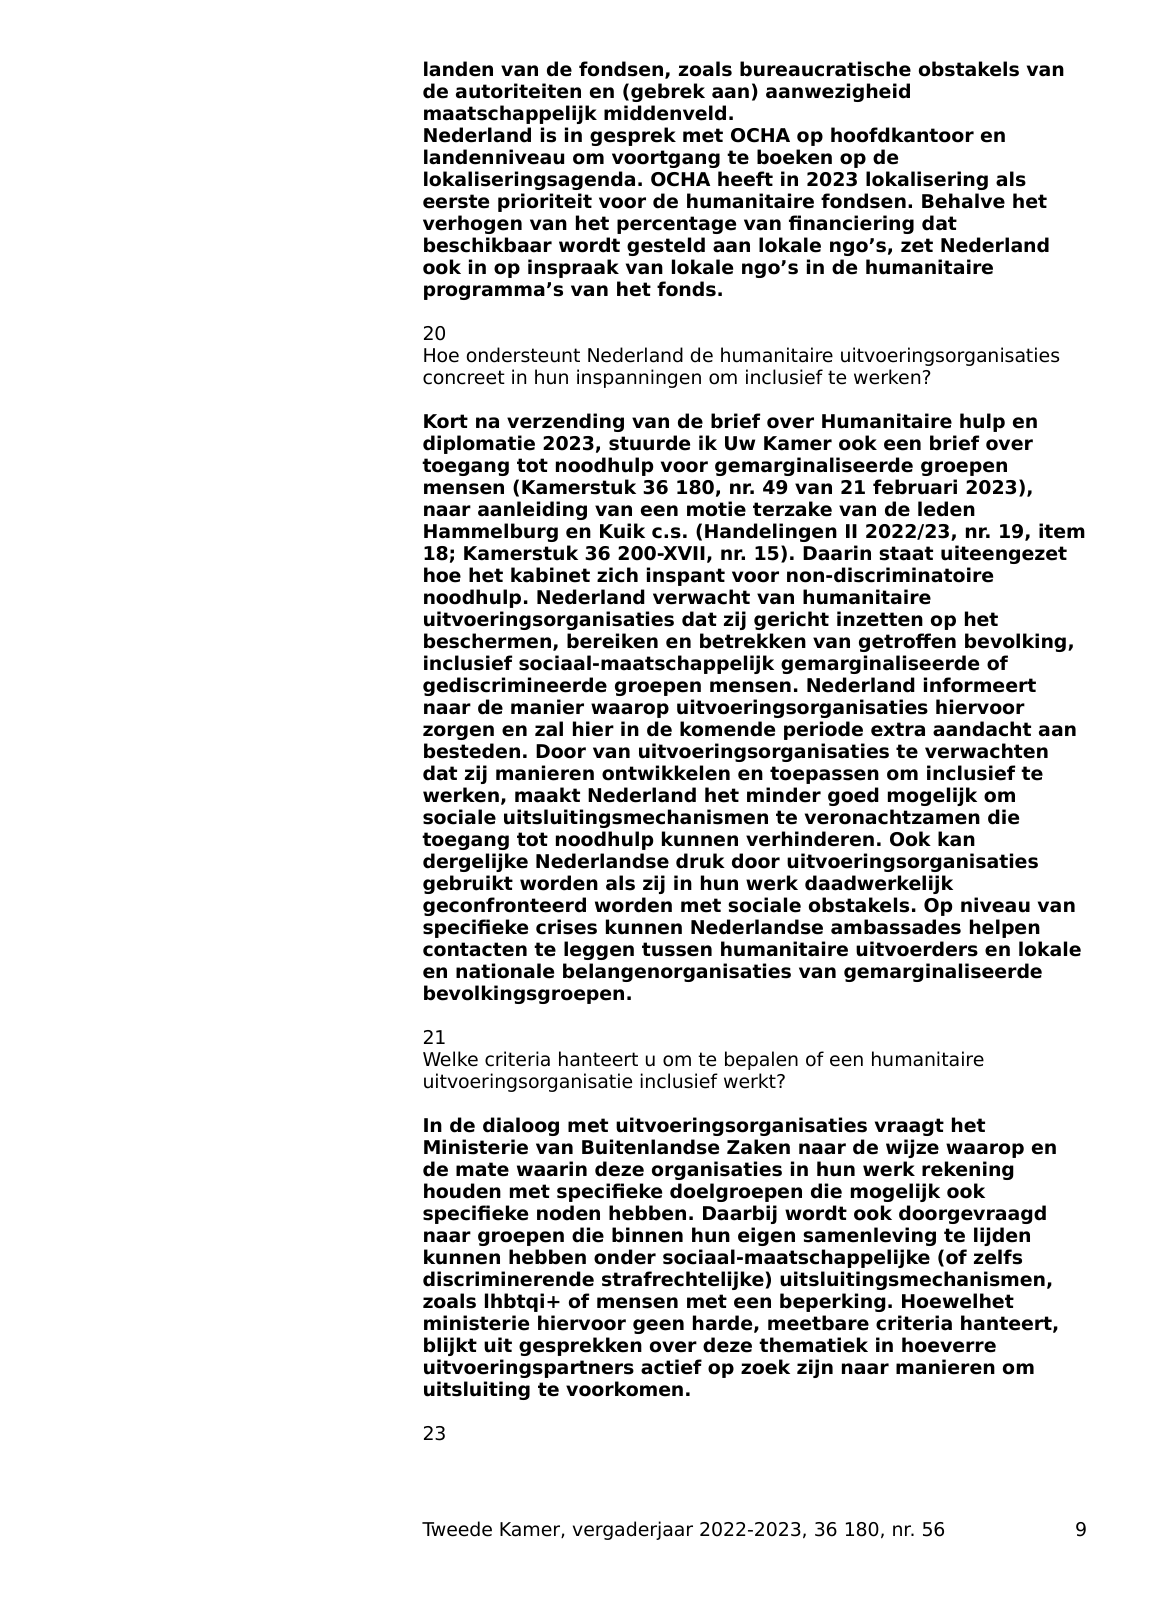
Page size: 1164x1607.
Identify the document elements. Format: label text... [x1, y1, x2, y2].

text In de dialoog met uitvoeringsorganisaties vraagt het Ministerie van Buitenlandse Zaken naar de wijze waarop en de mate waarin deze organisaties in hun werk rekening houden met specifieke doelgroepen die mogelijk ook specifieke noden hebben. Daarbij wordt ook doorgevraagd naar groepen die binnen hun eigen samenleving te lijden kunnen hebben onder sociaal-maatschappelijke (of zelfs discriminerende strafrechtelijke) uitsluitingsmechanismen, zoals lhbtqi+ of mensen met een beperking. Hoewelhet ministerie hiervoor geen harde, meetbare criteria hanteert, blijkt uit gesprekken over deze thematiek in hoeverre uitvoeringspartners actief op zoek zijn naar manieren om uitsluiting te voorkomen. [422, 1115, 1087, 1401]
text Hoe ondersteunt Nederland de humanitaire uitvoeringsorganisaties concreet in hun inspanningen om inclusief te werken? [422, 345, 1087, 389]
text 21 [422, 1027, 1087, 1049]
text 20 [422, 323, 1087, 345]
text landen van de fondsen, zoals bureaucratische obstakels van de autoriteiten en (gebrek aan) aanwezigheid maatschappelijk middenveld. [422, 59, 1087, 125]
text Kort na verzending van de brief over Humanitaire hulp en diplomatie 2023, stuurde ik Uw Kamer ook een brief over toegang tot noodhulp voor gemarginaliseerde groepen mensen (Kamerstuk 36 180, nr. 49 van 21 februari 2023), naar aanleiding van een motie terzake van de leden Hammelburg en Kuik c.s. (Handelingen II 2022/23, nr. 19, item 18; Kamerstuk 36 200-XVII, nr. 15). Daarin staat uiteengezet hoe het kabinet zich inspant voor non-discriminatoire noodhulp. Nederland verwacht van humanitaire uitvoeringsorganisaties dat zij gericht inzetten op het beschermen, bereiken en betrekken van getroffen bevolking, inclusief sociaal-maatschappelijk gemarginaliseerde of gediscrimineerde groepen mensen. Nederland informeert naar de manier waarop uitvoeringsorganisaties hiervoor zorgen en zal hier in de komende periode extra aandacht aan besteden. Door van uitvoeringsorganisaties te verwachten dat zij manieren ontwikkelen en toepassen om inclusief te werken, maakt Nederland het minder goed mogelijk om sociale uitsluitingsmechanismen te veronachtzamen die toegang tot noodhulp kunnen verhinderen. Ook kan dergelijke Nederlandse druk door uitvoeringsorganisaties gebruikt worden als zij in hun werk daadwerkelijk geconfronteerd worden met sociale obstakels. Op niveau van specifieke crises kunnen Nederlandse ambassades helpen contacten te leggen tussen humanitaire uitvoerders en lokale en nationale belangenorganisaties van gemarginaliseerde bevolkingsgroepen. [422, 411, 1087, 1004]
text Welke criteria hanteert u om te bepalen of een humanitaire uitvoeringsorganisatie inclusief werkt? [422, 1049, 1087, 1093]
text Nederland is in gesprek met OCHA op hoofdkantoor en landenniveau om voortgang te boeken op de lokaliseringsagenda. OCHA heeft in 2023 lokalisering als eerste prioriteit voor de humanitaire fondsen. Behalve het verhogen van het percentage van financiering dat beschikbaar wordt gesteld aan lokale ngo’s, zet Nederland ook in op inspraak van lokale ngo’s in de humanitaire programma’s van het fonds. [422, 125, 1087, 301]
text 23 [422, 1423, 1087, 1445]
